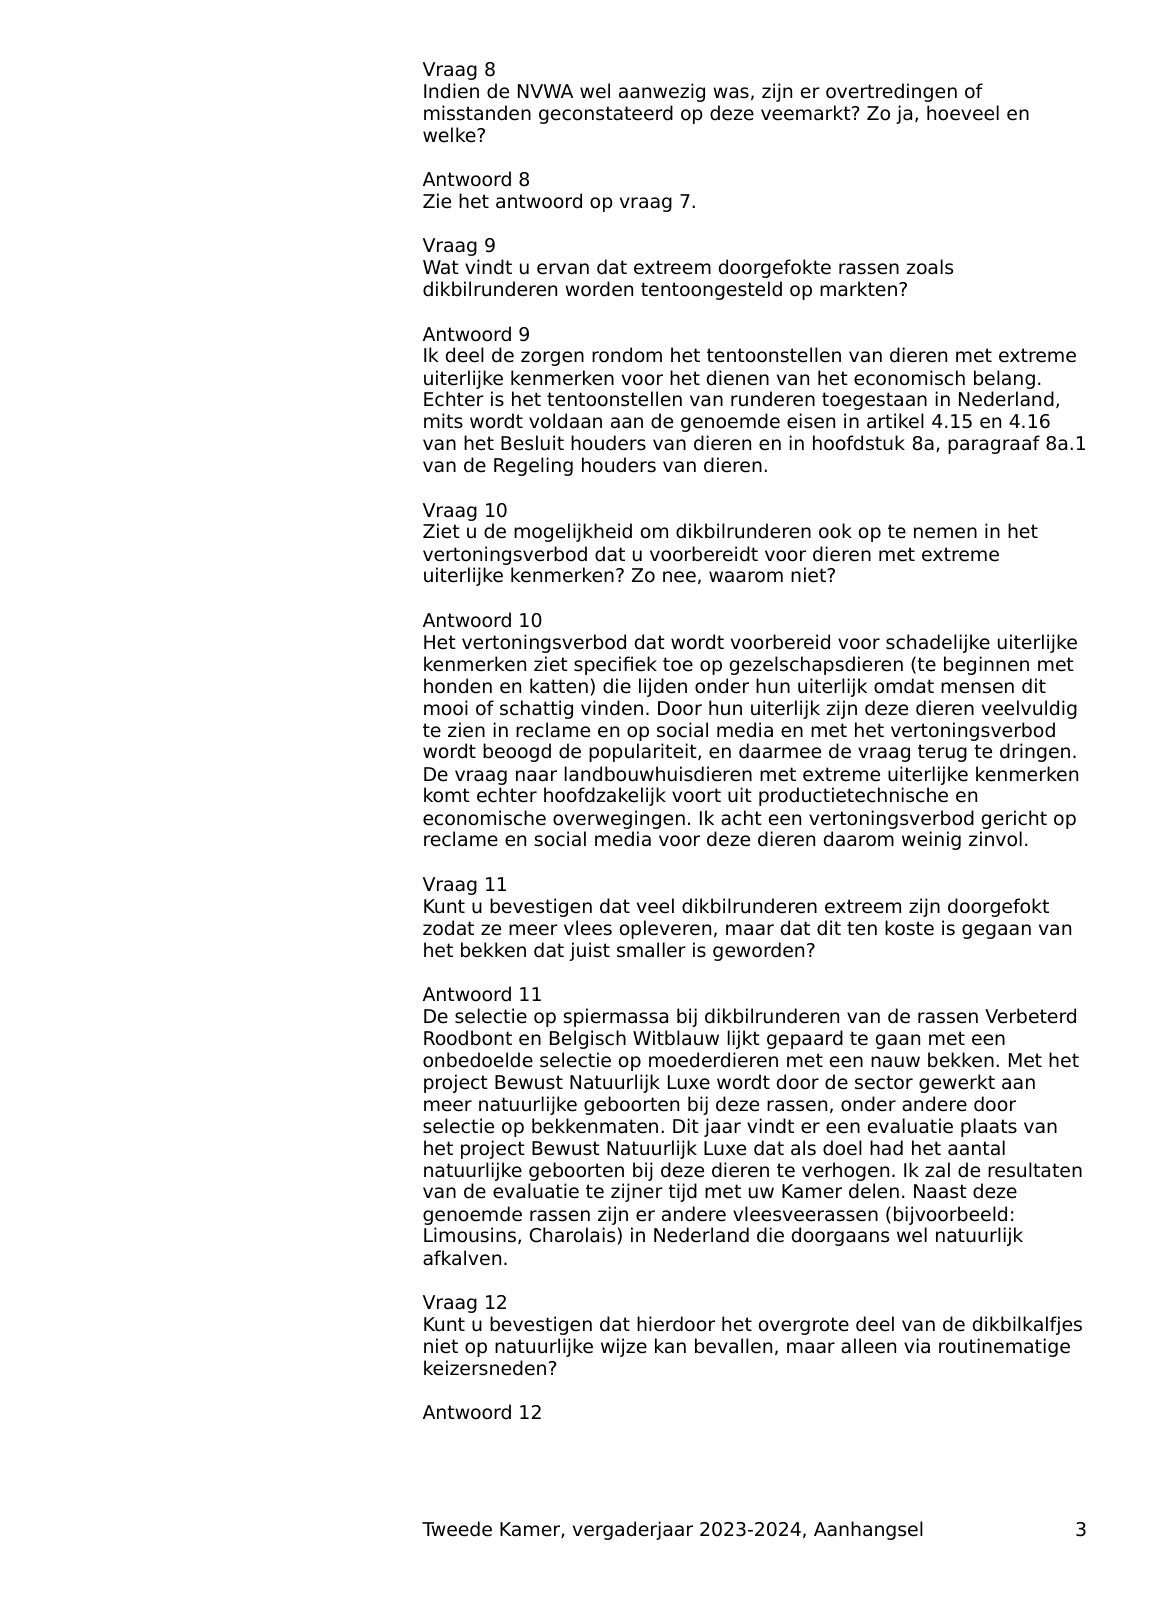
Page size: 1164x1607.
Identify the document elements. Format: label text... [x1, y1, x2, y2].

text Vraag 10 [422, 499, 1087, 521]
text Antwoord 12 [422, 1402, 1087, 1424]
text Antwoord 9 [422, 323, 1087, 345]
text Vraag 11 [422, 873, 1087, 896]
text Wat vindt u ervan dat extreem doorgefokte rassen zoals dikbilrunderen worden tentoongesteld op markten? [422, 257, 1087, 301]
text Kunt u bevestigen dat veel dikbilrunderen extreem zijn doorgefokt zodat ze meer vlees opleveren, maar dat dit ten koste is gegaan van het bekken dat juist smaller is geworden? [422, 896, 1087, 961]
text Vraag 12 [422, 1292, 1087, 1313]
text De selectie op spiermassa bij dikbilrunderen van de rassen Verbeterd Roodbont en Belgisch Witblauw lijkt gepaard te gaan met een onbedoelde selectie op moederdieren met een nauw bekken. Met het project Bewust Natuurlijk Luxe wordt door de sector gewerkt aan meer natuurlijke geboorten bij deze rassen, onder andere door selectie op bekkenmaten. Dit jaar vindt er een evaluatie plaats van het project Bewust Natuurlijk Luxe dat als doel had het aantal natuurlijke geboorten bij deze dieren te verhogen. Ik zal de resultaten van de evaluatie te zijner tijd met uw Kamer delen. Naast deze genoemde rassen zijn er andere vleesveerassen (bijvoorbeeld: Limousins, Charolais) in Nederland die doorgaans wel natuurlijk afkalven. [422, 1006, 1087, 1269]
text Indien de NVWA wel aanwezig was, zijn er overtredingen of misstanden geconstateerd op deze veemarkt? Zo ja, hoeveel en welke? [422, 81, 1087, 147]
text Ziet u de mogelijkheid om dikbilrunderen ook op te nemen in het vertoningsverbod dat u voorbereidt voor dieren met extreme uiterlijke kenmerken? Zo nee, waarom niet? [422, 521, 1087, 587]
text Antwoord 11 [422, 984, 1087, 1006]
text Kunt u bevestigen dat hierdoor het overgrote deel van de dikbilkalfjes niet op natuurlijke wijze kan bevallen, maar alleen via routinematige keizersneden? [422, 1313, 1087, 1379]
text Vraag 9 [422, 235, 1087, 257]
text Antwoord 10 [422, 609, 1087, 632]
text Ik deel de zorgen rondom het tentoonstellen van dieren met extreme uiterlijke kenmerken voor het dienen van het economisch belang. Echter is het tentoonstellen van runderen toegestaan in Nederland, mits wordt voldaan aan de genoemde eisen in artikel 4.15 en 4.16 van het Besluit houders van dieren en in hoofdstuk 8a, paragraaf 8a.1 van de Regeling houders van dieren. [422, 345, 1087, 477]
text Vraag 8 [422, 59, 1087, 81]
text Het vertoningsverbod dat wordt voorbereid voor schadelijke uiterlijke kenmerken ziet specifiek toe op gezelschapsdieren (te beginnen met honden en katten) die lijden onder hun uiterlijk omdat mensen dit mooi of schattig vinden. Door hun uiterlijk zijn deze dieren veelvuldig te zien in reclame en op social media en met het vertoningsverbod wordt beoogd de populariteit, en daarmee de vraag terug te dringen. De vraag naar landbouwhuisdieren met extreme uiterlijke kenmerken komt echter hoofdzakelijk voort uit productietechnische en economische overwegingen. Ik acht een vertoningsverbod gericht op reclame en social media voor deze dieren daarom weinig zinvol. [422, 632, 1087, 851]
text Zie het antwoord op vraag 7. [422, 191, 1087, 213]
text Antwoord 8 [422, 169, 1087, 191]
